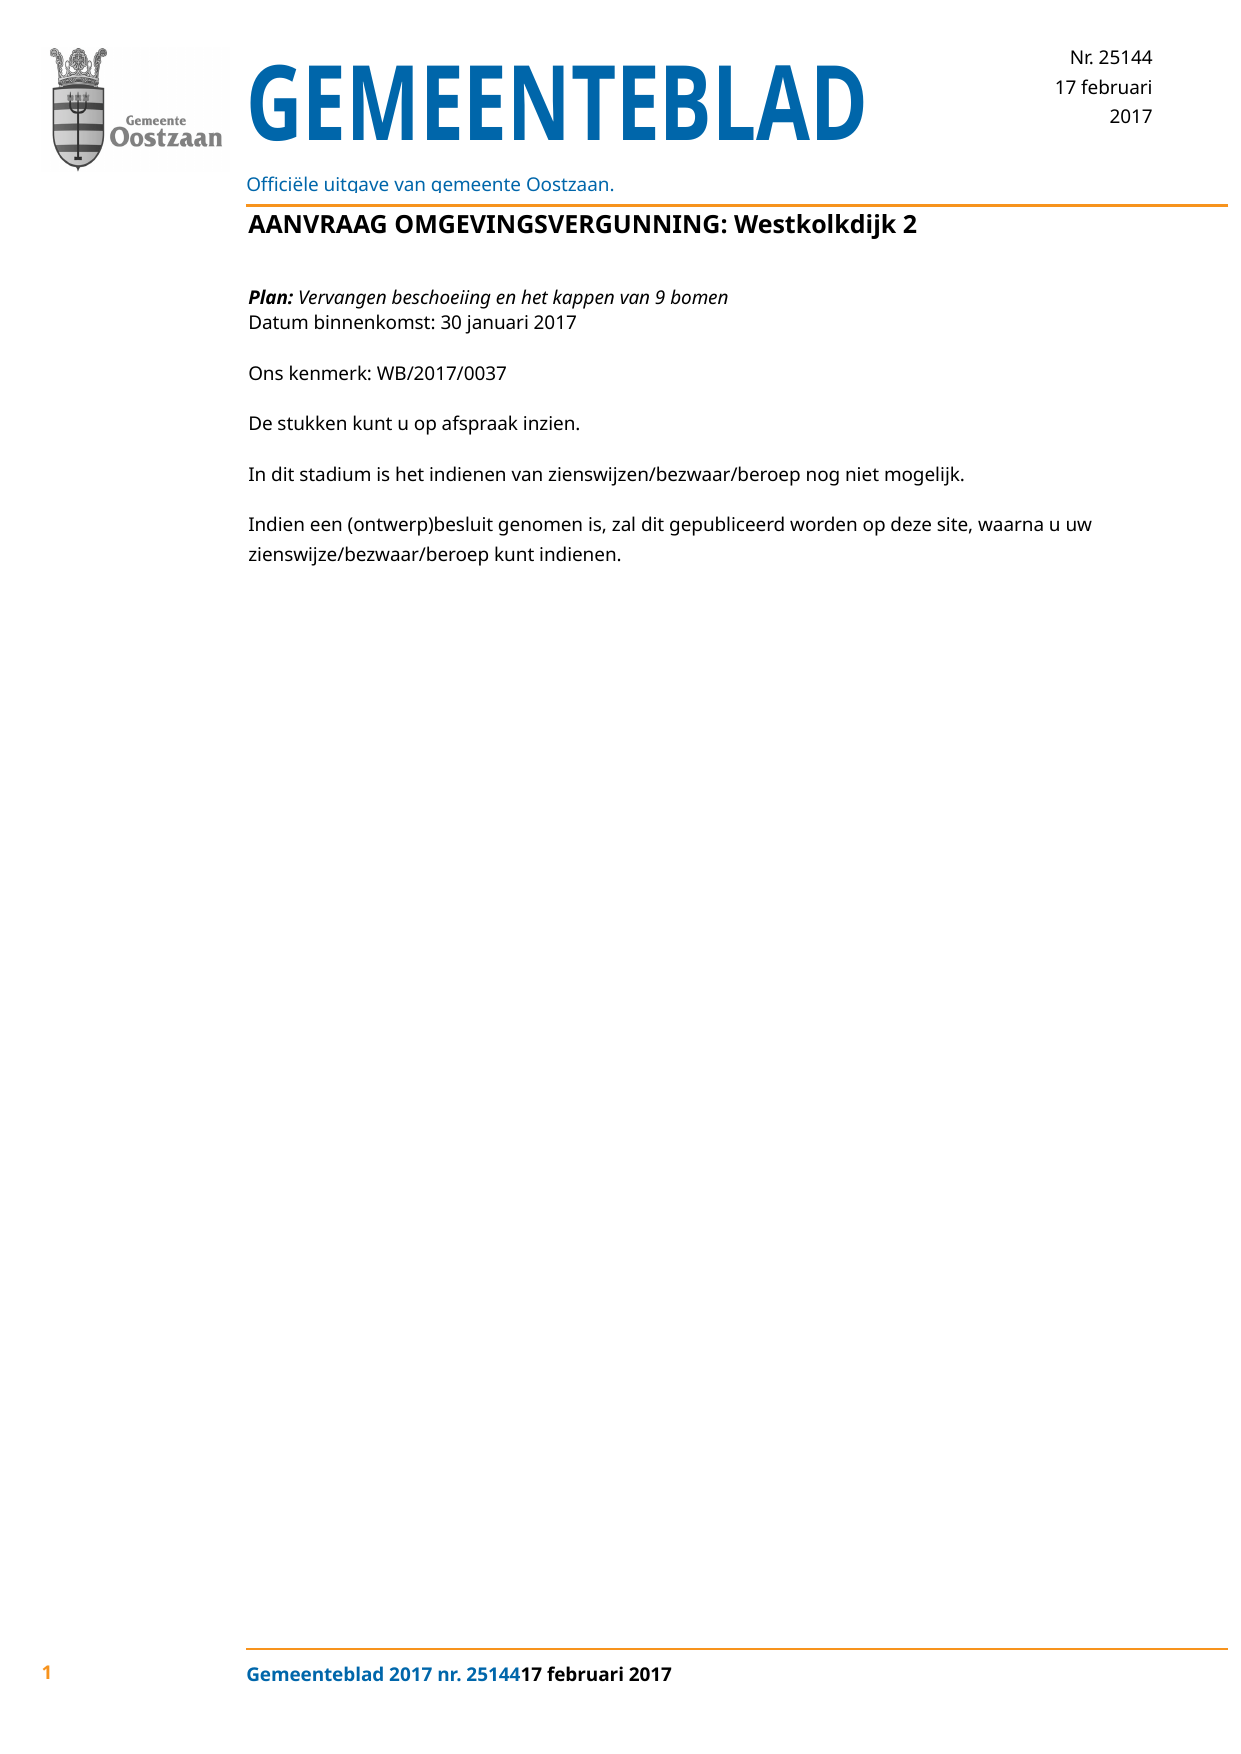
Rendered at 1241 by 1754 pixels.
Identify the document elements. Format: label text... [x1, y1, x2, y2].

text Plan: Vervangen beschoeiing en het kappen van 9 bomen [248, 284, 1152, 309]
text AANVRAAG OMGEVINGSVERGUNNING: Westkolkdijk 2 [248, 207, 1152, 241]
text Indien een (ontwerp)besluit genomen is, zal dit gepubliceerd worden op deze site, waarna u uw zienswijze/bezwaar/beroep kunt indienen. [248, 511, 1152, 567]
text In dit stadium is het indienen van zienswijzen/bezwaar/beroep nog niet mogelijk. [248, 461, 1152, 487]
text De stukken kunt u op afspraak inzien. [248, 410, 1152, 436]
text Ons kenmerk: WB/2017/0037 [248, 360, 1152, 386]
text Datum binnenkomst: 30 januari 2017 [248, 309, 1152, 335]
picture [41, 47, 231, 172]
